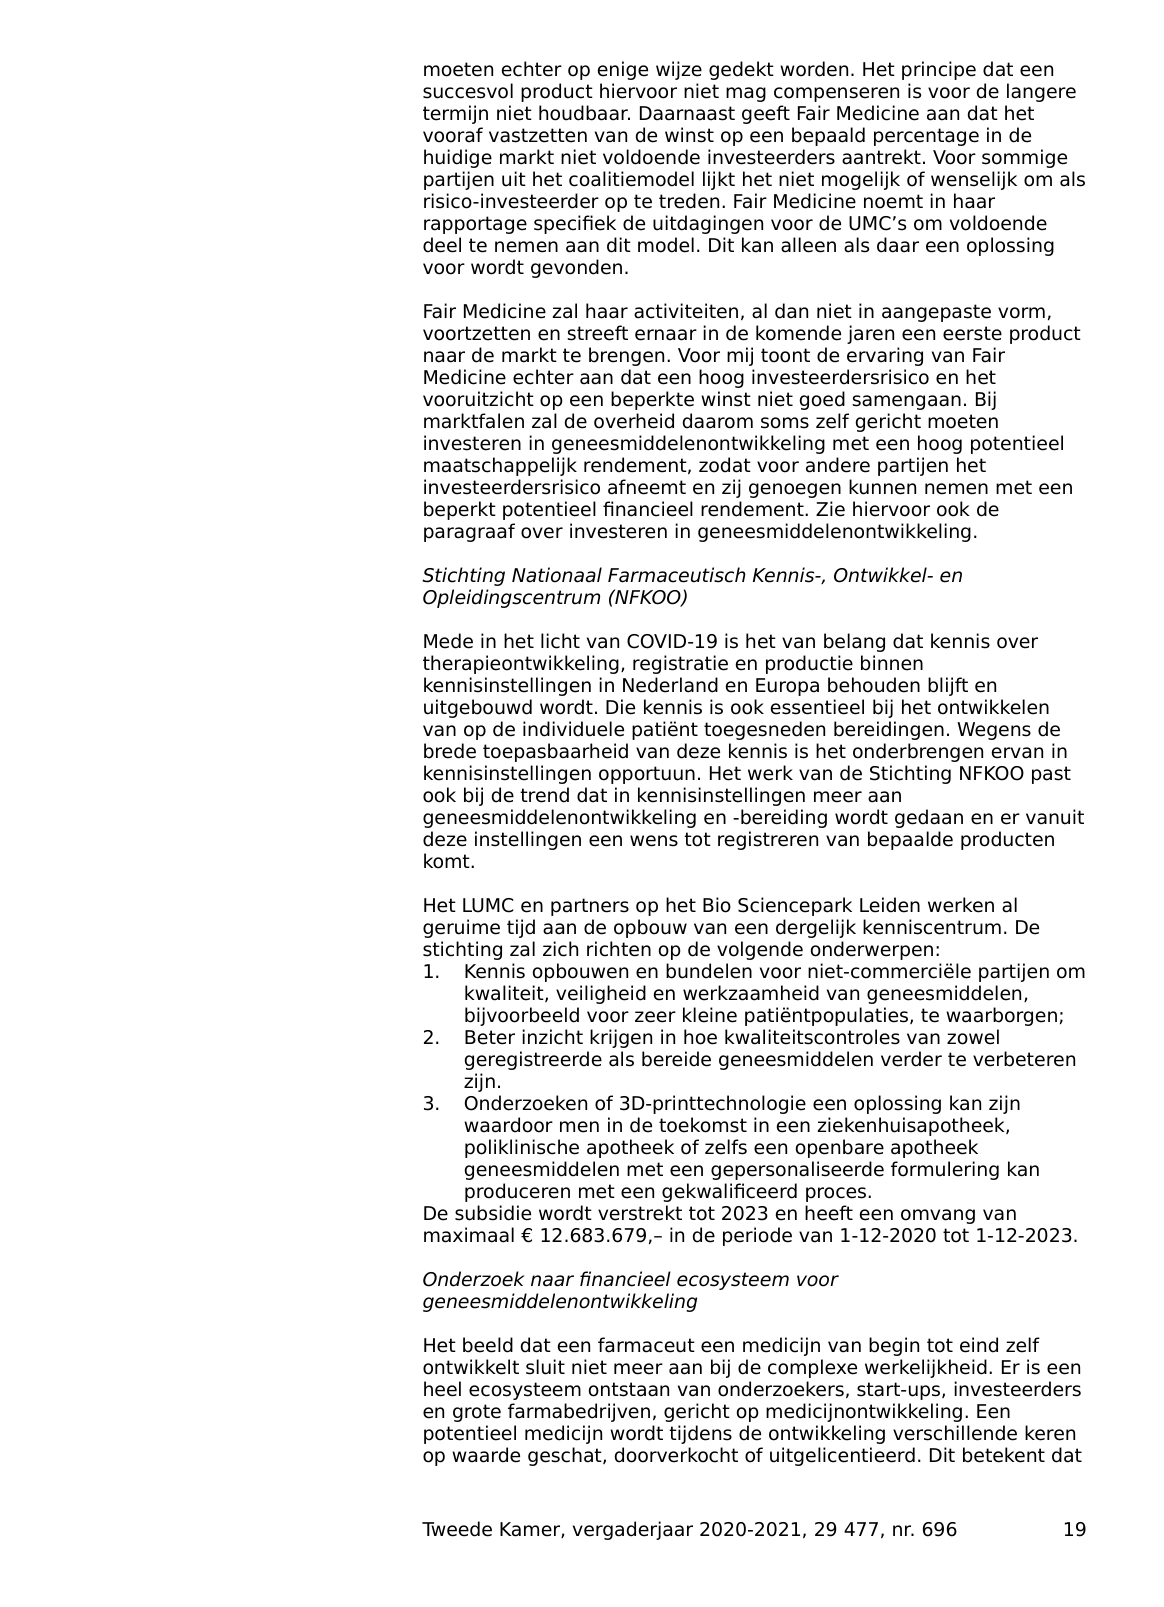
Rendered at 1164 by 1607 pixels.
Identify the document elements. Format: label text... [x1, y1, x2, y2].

text 1. Kennis opbouwen en bundelen voor niet-commerciële partijen om kwaliteit, veiligheid en werkzaamheid van geneesmiddelen, bijvoorbeeld voor zeer kleine patiëntpopulaties, te waarborgen; [422, 961, 1087, 1027]
text Het beeld dat een farmaceut een medicijn van begin tot eind zelf ontwikkelt sluit niet meer aan bij de complexe werkelijkheid. Er is een heel ecosysteem ontstaan van onderzoekers, start-ups, investeerders en grote farmabedrijven, gericht op medicijnontwikkeling. Een potentieel medicijn wordt tijdens de ontwikkeling verschillende keren op waarde geschat, doorverkocht of uitgelicentieerd. Dit betekent dat [422, 1335, 1087, 1467]
text Mede in het licht van COVID-19 is het van belang dat kennis over therapieontwikkeling, registratie en productie binnen kennisinstellingen in Nederland en Europa behouden blijft en uitgebouwd wordt. Die kennis is ook essentieel bij het ontwikkelen van op de individuele patiënt toegesneden bereidingen. Wegens de brede toepasbaarheid van deze kennis is het onderbrengen ervan in kennisinstellingen opportuun. Het werk van de Stichting NFKOO past ook bij de trend dat in kennisinstellingen meer aan geneesmiddelenontwikkeling en -bereiding wordt gedaan en er vanuit deze instellingen een wens tot registreren van bepaalde producten komt. [422, 631, 1087, 873]
text Het LUMC en partners op het Bio Sciencepark Leiden werken al geruime tijd aan de opbouw van een dergelijk kenniscentrum. De stichting zal zich richten op de volgende onderwerpen: [422, 895, 1087, 961]
text Fair Medicine zal haar activiteiten, al dan niet in aangepaste vorm, voortzetten en streeft ernaar in de komende jaren een eerste product naar de markt te brengen. Voor mij toont de ervaring van Fair Medicine echter aan dat een hoog investeerdersrisico en het vooruitzicht op een beperkte winst niet goed samengaan. Bij marktfalen zal de overheid daarom soms zelf gericht moeten investeren in geneesmiddelenontwikkeling met een hoog potentieel maatschappelijk rendement, zodat voor andere partijen het investeerdersrisico afneemt en zij genoegen kunnen nemen met een beperkt potentieel financieel rendement. Zie hiervoor ook de paragraaf over investeren in geneesmiddelenontwikkeling. [422, 301, 1087, 543]
subtitle Stichting Nationaal Farmaceutisch Kennis-, Ontwikkel- en Opleidingscentrum (NFKOO) [422, 565, 1087, 609]
text moeten echter op enige wijze gedekt worden. Het principe dat een succesvol product hiervoor niet mag compenseren is voor de langere termijn niet houdbaar. Daarnaast geeft Fair Medicine aan dat het vooraf vastzetten van de winst op een bepaald percentage in de huidige markt niet voldoende investeerders aantrekt. Voor sommige partijen uit het coalitiemodel lijkt het niet mogelijk of wenselijk om als risico-investeerder op te treden. Fair Medicine noemt in haar rapportage specifiek de uitdagingen voor de UMC’s om voldoende deel te nemen aan dit model. Dit kan alleen als daar een oplossing voor wordt gevonden. [422, 59, 1087, 279]
subtitle Onderzoek naar financieel ecosysteem voor geneesmiddelenontwikkeling [422, 1269, 1087, 1313]
text 3. Onderzoeken of 3D-printtechnologie een oplossing kan zijn waardoor men in de toekomst in een ziekenhuisapotheek, poliklinische apotheek of zelfs een openbare apotheek geneesmiddelen met een gepersonaliseerde formulering kan produceren met een gekwalificeerd proces. [422, 1093, 1087, 1203]
text De subsidie wordt verstrekt tot 2023 en heeft een omvang van maximaal € 12.683.679,– in de periode van 1-12-2020 tot 1-12-2023. [422, 1203, 1087, 1247]
text 2. Beter inzicht krijgen in hoe kwaliteitscontroles van zowel geregistreerde als bereide geneesmiddelen verder te verbeteren zijn. [422, 1027, 1087, 1093]
